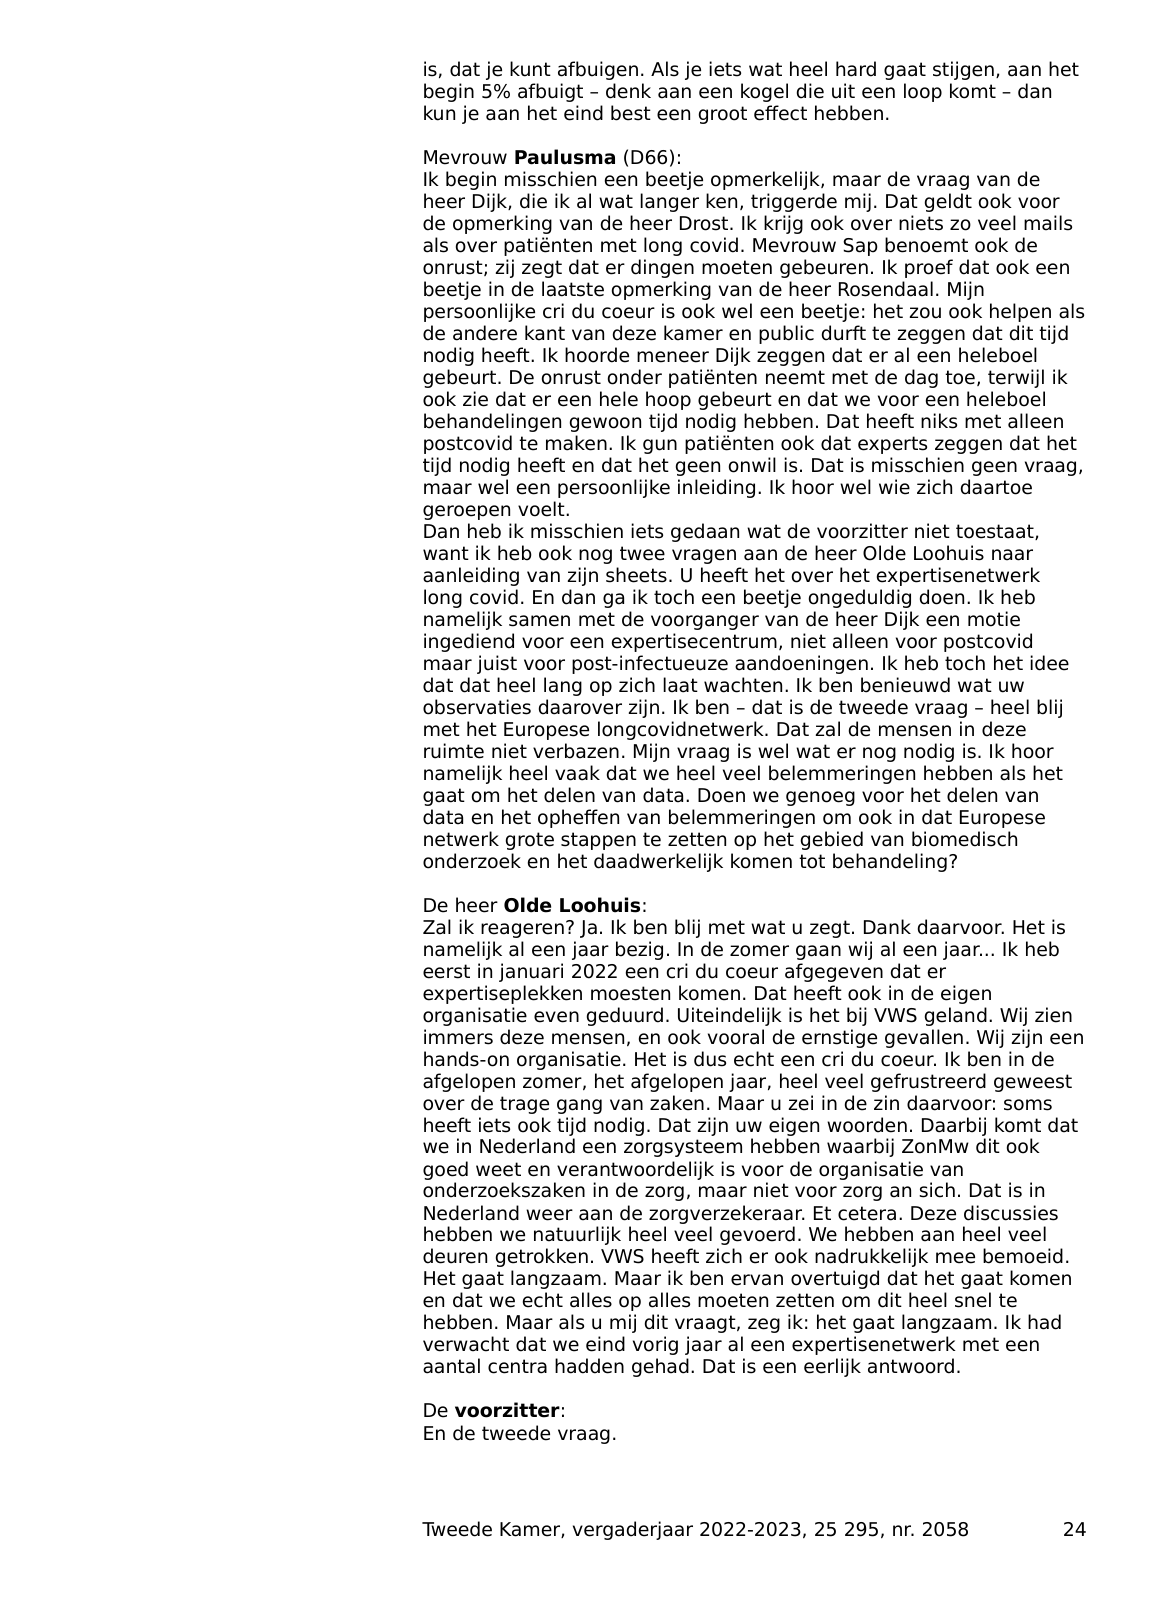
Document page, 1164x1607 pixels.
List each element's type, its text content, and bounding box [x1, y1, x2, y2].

text De voorzitter: [422, 1400, 1087, 1422]
text En de tweede vraag. [422, 1422, 1087, 1444]
text Dan heb ik misschien iets gedaan wat de voorzitter niet toestaat, want ik heb ook nog twee vragen aan de heer Olde Loohuis naar aanleiding van zijn sheets. U heeft het over het expertisenetwerk long covid. En dan ga ik toch een beetje ongeduldig doen. Ik heb namelijk samen met de voorganger van de heer Dijk een motie ingediend voor een expertisecentrum, niet alleen voor postcovid maar juist voor post-infectueuze aandoeningen. Ik heb toch het idee dat dat heel lang op zich laat wachten. Ik ben benieuwd wat uw observaties daarover zijn. Ik ben – dat is de tweede vraag – heel blij met het Europese longcovidnetwerk. Dat zal de mensen in deze ruimte niet verbazen. Mijn vraag is wel wat er nog nodig is. Ik hoor namelijk heel vaak dat we heel veel belemmeringen hebben als het gaat om het delen van data. Doen we genoeg voor het delen van data en het opheffen van belemmeringen om ook in dat Europese netwerk grote stappen te zetten op het gebied van biomedisch onderzoek en het daadwerkelijk komen tot behandeling? [422, 521, 1087, 872]
text De heer Olde Loohuis: [422, 895, 1087, 917]
text is, dat je kunt afbuigen. Als je iets wat heel hard gaat stijgen, aan het begin 5% afbuigt – denk aan een kogel die uit een loop komt – dan kun je aan het eind best een groot effect hebben. [422, 59, 1087, 125]
text Mevrouw Paulusma (D66): [422, 147, 1087, 169]
text Ik begin misschien een beetje opmerkelijk, maar de vraag van de heer Dijk, die ik al wat langer ken, triggerde mij. Dat geldt ook voor de opmerking van de heer Drost. Ik krijg ook over niets zo veel mails als over patiënten met long covid. Mevrouw Sap benoemt ook de onrust; zij zegt dat er dingen moeten gebeuren. Ik proef dat ook een beetje in de laatste opmerking van de heer Rosendaal. Mijn persoonlijke cri du coeur is ook wel een beetje: het zou ook helpen als de andere kant van deze kamer en public durft te zeggen dat dit tijd nodig heeft. Ik hoorde meneer Dijk zeggen dat er al een heleboel gebeurt. De onrust onder patiënten neemt met de dag toe, terwijl ik ook zie dat er een hele hoop gebeurt en dat we voor een heleboel behandelingen gewoon tijd nodig hebben. Dat heeft niks met alleen postcovid te maken. Ik gun patiënten ook dat experts zeggen dat het tijd nodig heeft en dat het geen onwil is. Dat is misschien geen vraag, maar wel een persoonlijke inleiding. Ik hoor wel wie zich daartoe geroepen voelt. [422, 169, 1087, 521]
text Zal ik reageren? Ja. Ik ben blij met wat u zegt. Dank daarvoor. Het is namelijk al een jaar bezig. In de zomer gaan wij al een jaar... Ik heb eerst in januari 2022 een cri du coeur afgegeven dat er expertiseplekken moesten komen. Dat heeft ook in de eigen organisatie even geduurd. Uiteindelijk is het bij VWS geland. Wij zien immers deze mensen, en ook vooral de ernstige gevallen. Wij zijn een hands-on organisatie. Het is dus echt een cri du coeur. Ik ben in de afgelopen zomer, het afgelopen jaar, heel veel gefrustreerd geweest over de trage gang van zaken. Maar u zei in de zin daarvoor: soms heeft iets ook tijd nodig. Dat zijn uw eigen woorden. Daarbij komt dat we in Nederland een zorgsysteem hebben waarbij ZonMw dit ook goed weet en verantwoordelijk is voor de organisatie van onderzoekszaken in de zorg, maar niet voor zorg an sich. Dat is in Nederland weer aan de zorgverzekeraar. Et cetera. Deze discussies hebben we natuurlijk heel veel gevoerd. We hebben aan heel veel deuren getrokken. VWS heeft zich er ook nadrukkelijk mee bemoeid. Het gaat langzaam. Maar ik ben ervan overtuigd dat het gaat komen en dat we echt alles op alles moeten zetten om dit heel snel te hebben. Maar als u mij dit vraagt, zeg ik: het gaat langzaam. Ik had verwacht dat we eind vorig jaar al een expertisenetwerk met een aantal centra hadden gehad. Dat is een eerlijk antwoord. [422, 917, 1087, 1378]
